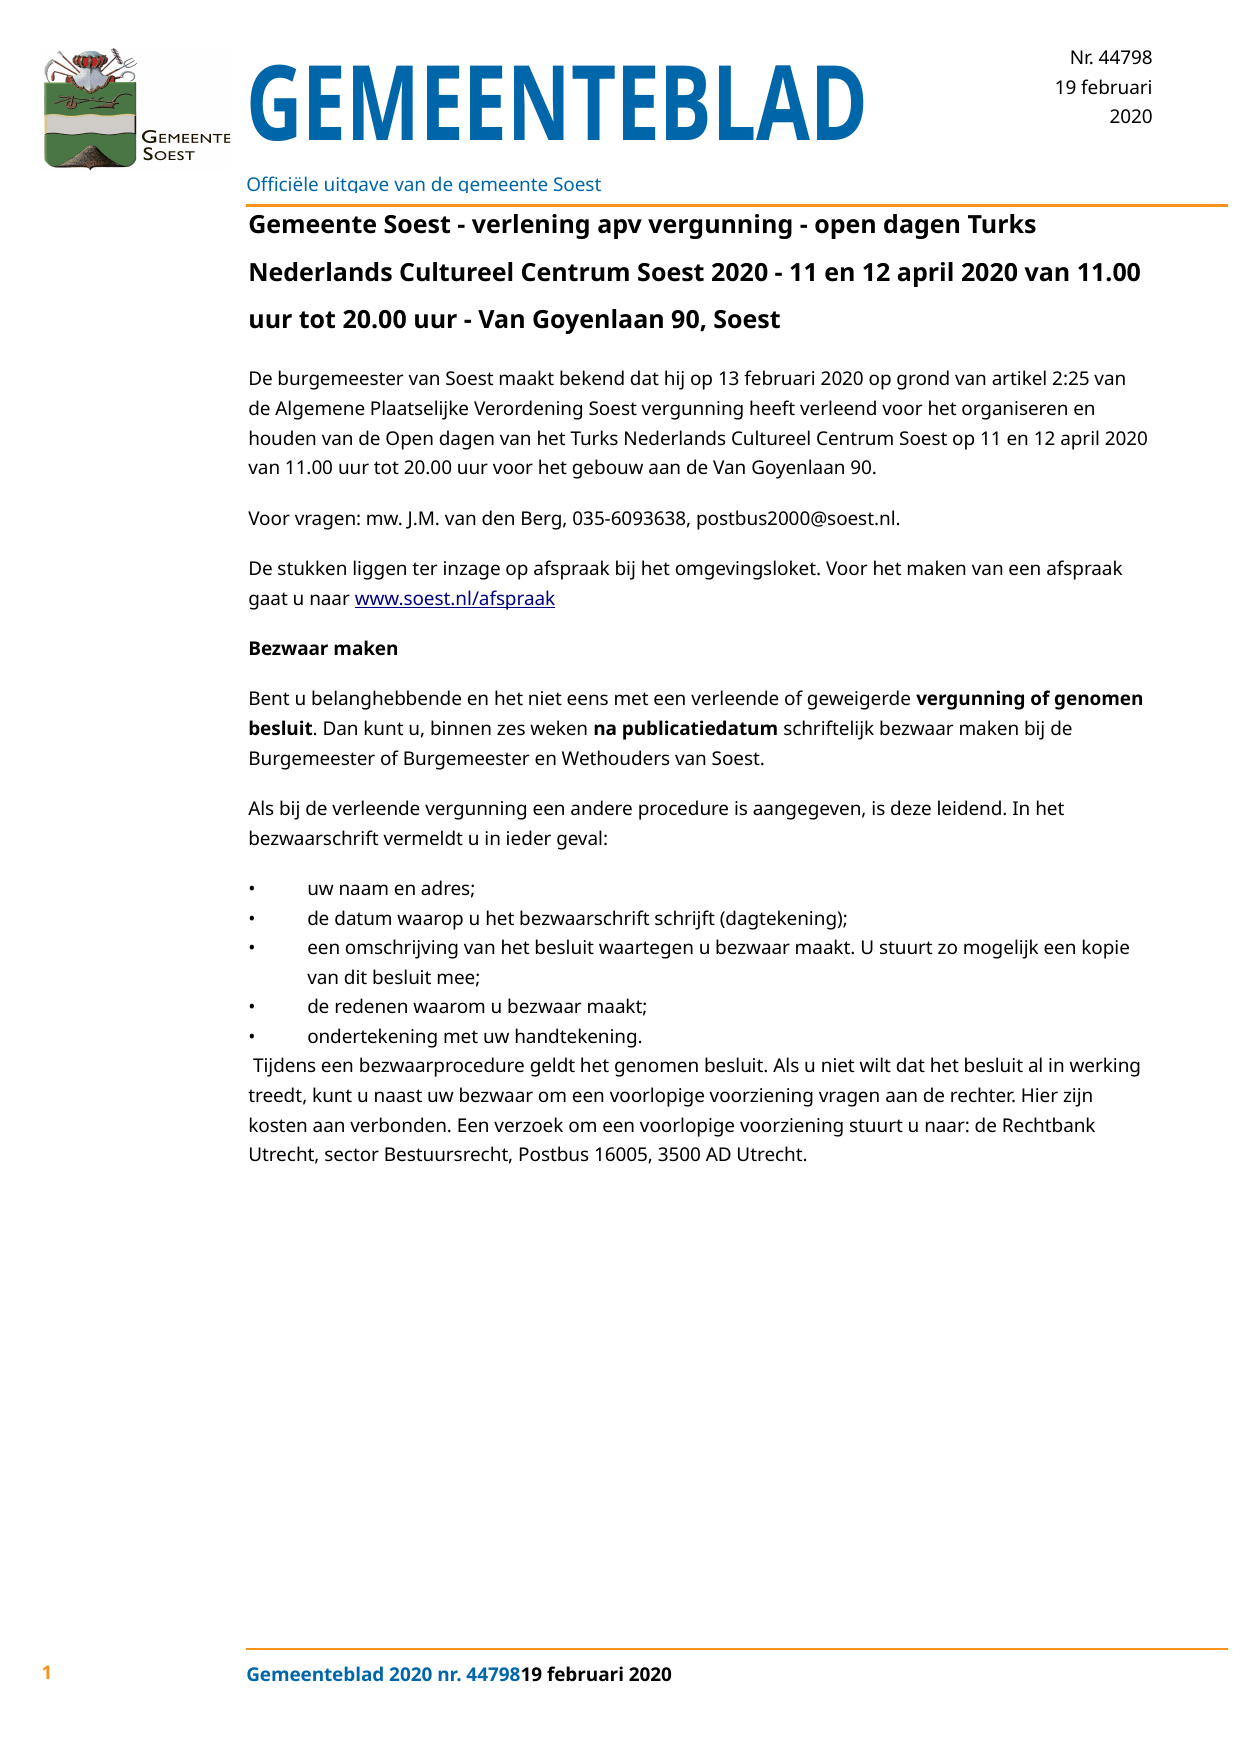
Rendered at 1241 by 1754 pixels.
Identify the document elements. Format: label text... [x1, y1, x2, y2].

text Bezwaar maken [248, 635, 1152, 661]
text De burgemeester van Soest maakt bekend dat hij op 13 februari 2020 op grond van artikel 2:25 van de Algemene Plaatselijke Verordening Soest vergunning heeft verleend voor het organiseren en houden van de Open dagen van het Turks Nederlands Cultureel Centrum Soest op 11 en 12 april 2020 van 11.00 uur tot 20.00 uur voor het gebouw aan de Van Goyenlaan 90. [248, 366, 1152, 480]
picture [41, 47, 231, 172]
list ondertekening met uw handtekening. [248, 1023, 1152, 1049]
text Tijdens een bezwaarprocedure geldt het genomen besluit. Als u niet wilt dat het besluit al in werking treedt, kunt u naast uw bezwaar om een voorlopige voorziening vragen aan de rechter. Hier zijn kosten aan verbonden. Een verzoek om een voorlopige voorziening stuurt u naar: de Rechtbank Utrecht, sector Bestuursrecht, Postbus 16005, 3500 AD Utrecht. [248, 1053, 1152, 1167]
list een omschrijving van het besluit waartegen u bezwaar maakt. U stuurt zo mogelijk een kopie van dit besluit mee; [248, 934, 1152, 989]
text Voor vragen: mw. J.M. van den Berg, 035-6093638, postbus2000@soest.nl. [248, 505, 1152, 530]
list uw naam en adres; [248, 875, 1152, 901]
text Als bij de verleende vergunning een andere procedure is aangegeven, is deze leidend. In het bezwaarschrift vermeldt u in ieder geval: [248, 795, 1152, 850]
text Gemeente Soest - verlening apv vergunning - open dagen Turks Nederlands Cultureel Centrum Soest 2020 - 11 en 12 april 2020 van 11.00 uur tot 20.00 uur - Van Goyenlaan 90, Soest [248, 207, 1152, 336]
list de redenen waarom u bezwaar maakt; [248, 993, 1152, 1019]
text De stukken liggen ter inzage op afspraak bij het omgevingsloket. Voor het maken van een afspraak gaat u naar www.soest.nl/afspraak [248, 555, 1152, 610]
text Bent u belanghebbende en het niet eens met een verleende of geweigerde vergunning of genomen besluit. Dan kunt u, binnen zes weken na publicatiedatum schriftelijk bezwaar maken bij de Burgemeester of Burgemeester en Wethouders van Soest. [248, 686, 1152, 770]
list de datum waarop u het bezwaarschrift schrijft (dagtekening); [248, 905, 1152, 930]
